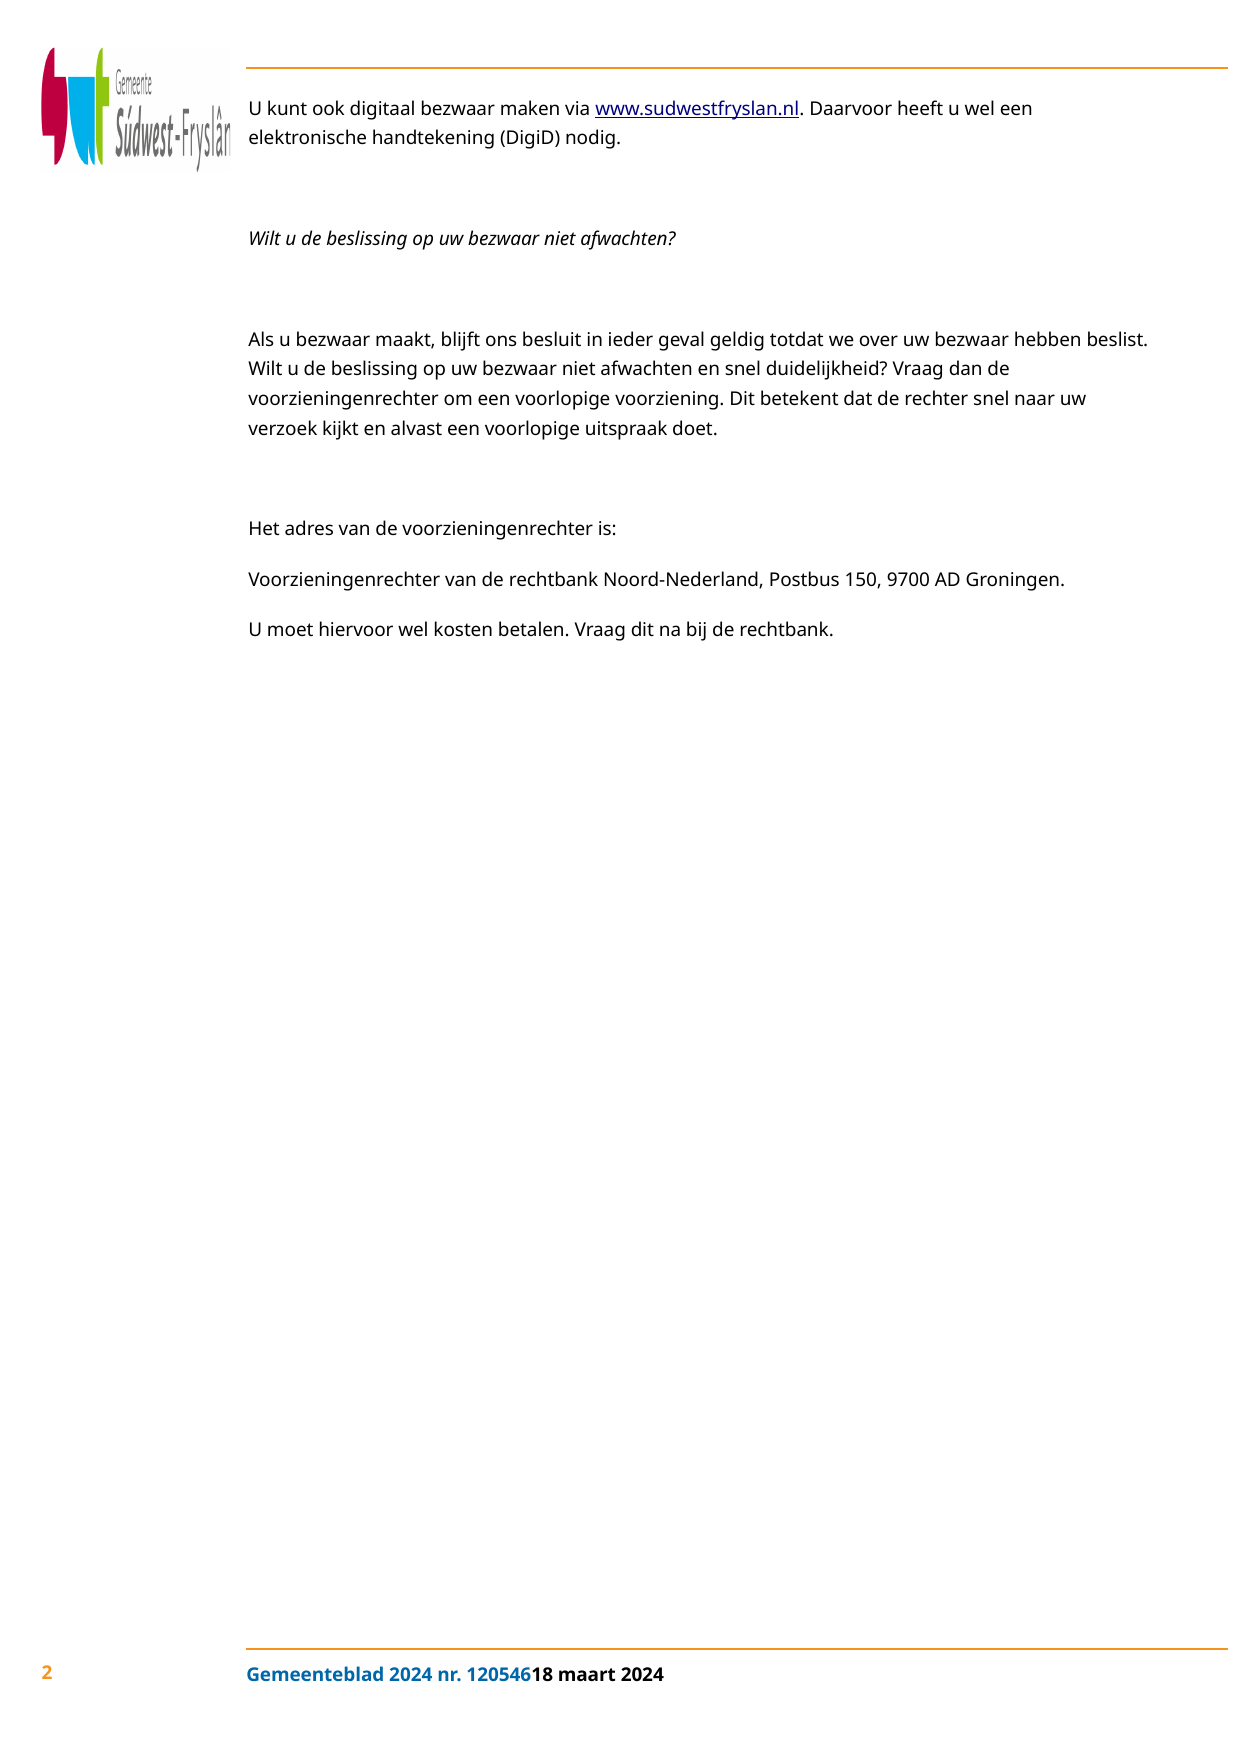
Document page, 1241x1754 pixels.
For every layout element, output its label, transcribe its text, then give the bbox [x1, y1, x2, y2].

text Het adres van de voorzieningenrechter is: [248, 516, 1152, 541]
text U moet hiervoor wel kosten betalen. Vraag dit na bij de rechtbank. [248, 616, 1152, 642]
text Voorzieningenrechter van de rechtbank Noord-Nederland, Postbus 150, 9700 AD Groningen. [248, 566, 1152, 592]
text U kunt ook digitaal bezwaar maken via www.sudwestfryslan.nl. Daarvoor heeft u wel een elektronische handtekening (DigiD) nodig. [248, 95, 1152, 150]
picture [41, 47, 231, 172]
text Als u bezwaar maakt, blijft ons besluit in ieder geval geldig totdat we over uw bezwaar hebben beslist. Wilt u de beslissing op uw bezwaar niet afwachten en snel duidelijkheid? Vraag dan de voorzieningenrechter om een voorlopige voorziening. Dit betekent dat de rechter snel naar uw verzoek kijkt en alvast een voorlopige uitspraak doet. [248, 326, 1152, 441]
text Wilt u de beslissing op uw bezwaar niet afwachten? [248, 225, 1152, 251]
